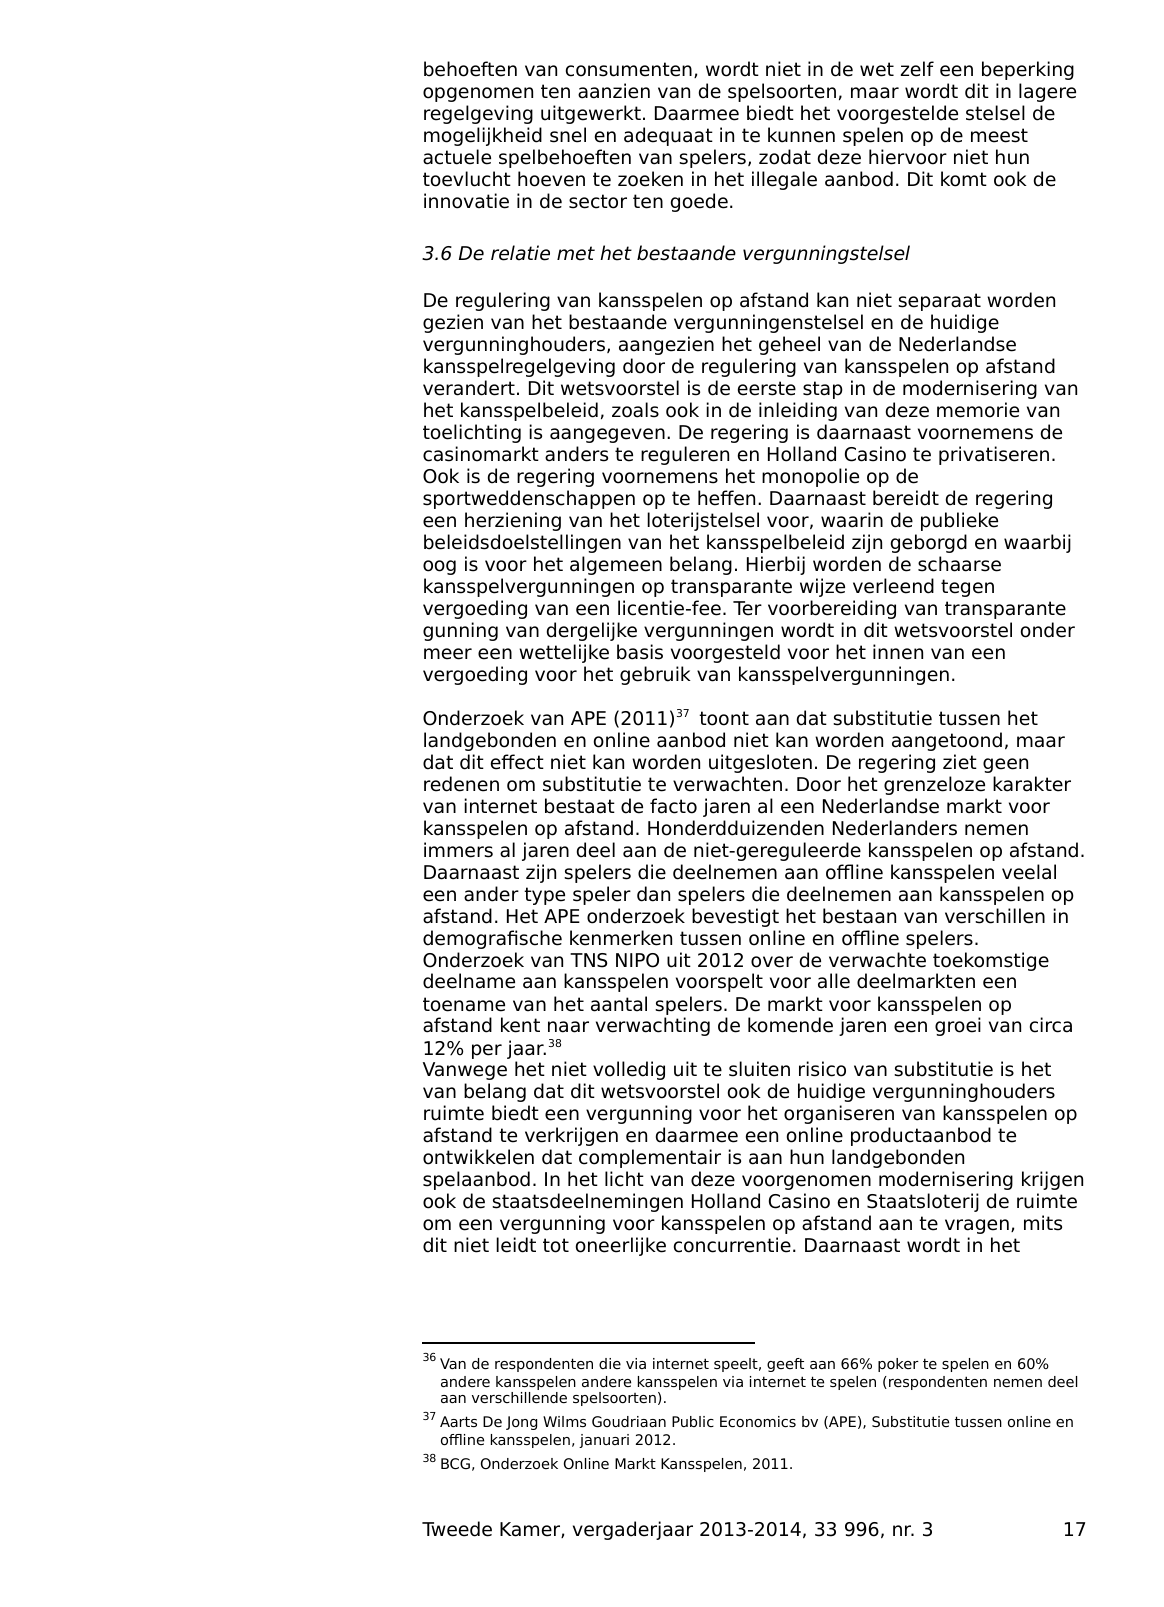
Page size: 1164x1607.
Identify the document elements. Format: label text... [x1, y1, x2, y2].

text Aarts De Jong Wilms Goudriaan Public Economics bv (APE), Substitutie tussen online en offline kansspelen, januari 2012. [422, 1410, 1087, 1449]
text Van de respondenten die via internet speelt, geeft aan 66% poker te spelen en 60% andere kansspelen andere kansspelen via internet te spelen (respondenten nemen deel aan verschillende spelsoorten). [422, 1352, 1087, 1407]
text Daarnaast zijn spelers die deelnemen aan offline kansspelen veelal een ander type speler dan spelers die deelnemen aan kansspelen op afstand. Het APE onderzoek bevestigt het bestaan van verschillen in demografische kenmerken tussen online en offline spelers. Onderzoek van TNS NIPO uit 2012 over de verwachte toekomstige deelname aan kansspelen voorspelt voor alle deelmarkten een toename van het aantal spelers. De markt voor kansspelen op afstand kent naar verwachting de komende jaren een groei van circa 12% per jaar. [422, 862, 1087, 1059]
text De regulering van kansspelen op afstand kan niet separaat worden gezien van het bestaande vergunningenstelsel en de huidige vergunninghouders, aangezien het geheel van de Nederlandse kansspelregelgeving door de regulering van kansspelen op afstand verandert. Dit wetsvoorstel is de eerste stap in de modernisering van het kansspelbeleid, zoals ook in de inleiding van deze memorie van toelichting is aangegeven. De regering is daarnaast voornemens de casinomarkt anders te reguleren en Holland Casino te privatiseren. Ook is de regering voornemens het monopolie op de sportweddenschappen op te heffen. Daarnaast bereidt de regering een herziening van het loterijstelsel voor, waarin de publieke beleidsdoelstellingen van het kansspelbeleid zijn geborgd en waarbij oog is voor het algemeen belang. Hierbij worden de schaarse kansspelvergunningen op transparante wijze verleend tegen vergoeding van een licentie-fee. Ter voorbereiding van transparante gunning van dergelijke vergunningen wordt in dit wetsvoorstel onder meer een wettelijke basis voorgesteld voor het innen van een vergoeding voor het gebruik van kansspelvergunningen. [422, 290, 1087, 686]
text Vanwege het niet volledig uit te sluiten risico van substitutie is het van belang dat dit wetsvoorstel ook de huidige vergunninghouders ruimte biedt een vergunning voor het organiseren van kansspelen op afstand te verkrijgen en daarmee een online productaanbod te ontwikkelen dat complementair is aan hun landgebonden spelaanbod. In het licht van deze voorgenomen modernisering krijgen ook de staatsdeelnemingen Holland Casino en Staatsloterij de ruimte om een vergunning voor kansspelen op afstand aan te vragen, mits dit niet leidt tot oneerlijke concurrentie. Daarnaast wordt in het [422, 1059, 1087, 1257]
text BCG, Onderzoek Online Markt Kansspelen, 2011. [422, 1452, 1087, 1474]
subtitle 3.6 De relatie met het bestaande vergunningstelsel [422, 243, 1087, 265]
text Onderzoek van APE (2011) toont aan dat substitutie tussen het landgebonden en online aanbod niet kan worden aangetoond, maar dat dit effect niet kan worden uitgesloten. De regering ziet geen redenen om substitutie te verwachten. Door het grenzeloze karakter van internet bestaat de facto jaren al een Nederlandse markt voor kansspelen op afstand. Honderdduizenden Nederlanders nemen immers al jaren deel aan de niet-gereguleerde kansspelen op afstand. [422, 708, 1087, 862]
text behoeften van consumenten, wordt niet in de wet zelf een beperking opgenomen ten aanzien van de spelsoorten, maar wordt dit in lagere regelgeving uitgewerkt. Daarmee biedt het voorgestelde stelsel de mogelijkheid snel en adequaat in te kunnen spelen op de meest actuele spelbehoeften van spelers, zodat deze hiervoor niet hun toevlucht hoeven te zoeken in het illegale aanbod. Dit komt ook de innovatie in de sector ten goede. [422, 59, 1087, 213]
